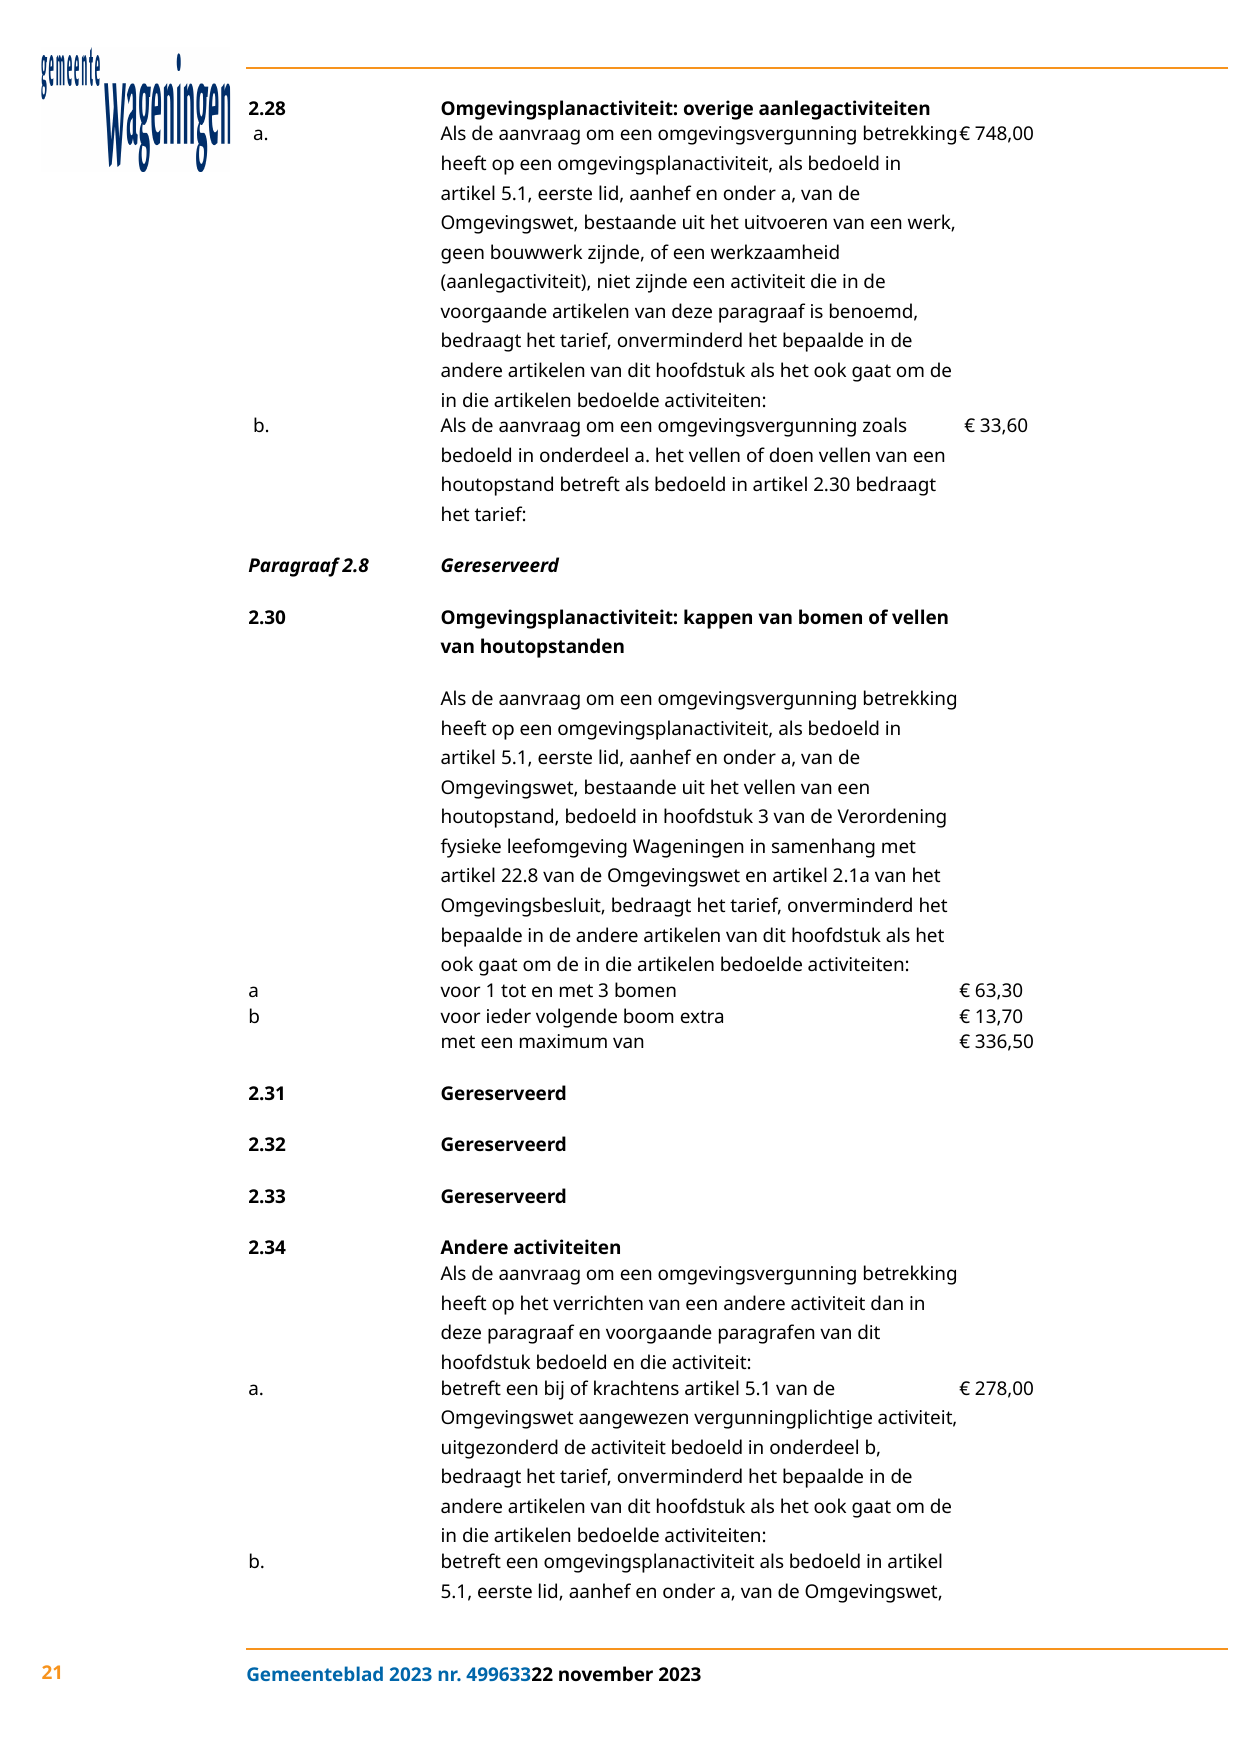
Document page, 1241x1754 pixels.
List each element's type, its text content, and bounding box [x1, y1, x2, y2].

table_cell [959, 1548, 1152, 1604]
table_cell € 13,70 [959, 1003, 1152, 1029]
table_cell Als de aanvraag om een omgevingsvergunning betrekking heeft op het verrichten van een andere activiteit dan in deze paragraaf en voorgaande paragrafen van dit hoofdstuk bedoeld en die activiteit: [440, 1260, 959, 1375]
table_cell met een maximum van [440, 1029, 959, 1054]
table_cell [959, 1183, 1152, 1209]
table_cell [248, 660, 440, 685]
table_cell 2.33 [248, 1183, 440, 1209]
table_cell Omgevingsplanactiviteit: overige aanlegactiviteiten [440, 95, 959, 121]
table_cell € 748,00 [959, 121, 1152, 412]
table_cell betreft een omgevingsplanactiviteit als bedoeld in artikel 5.1, eerste lid, aanhef en onder a, van de Omgevingswet, [440, 1548, 959, 1604]
table_cell [248, 685, 440, 977]
table_cell [959, 95, 1152, 121]
table_cell [959, 1054, 1152, 1080]
table_cell [440, 1157, 959, 1183]
table_cell [959, 1080, 1152, 1106]
table_cell Als de aanvraag om een omgevingsvergunning betrekking heeft op een omgevingsplanactiviteit, als bedoeld in artikel 5.1, eerste lid, aanhef en onder a, van de Omgevingswet, bestaande uit het vellen van een houtopstand, bedoeld in hoofdstuk 3 van de Verordening fysieke leefomgeving Wageningen in samenhang met artikel 22.8 van de Omgevingswet en artikel 2.1a van het Omgevingsbesluit, bedraagt het tarief, onverminderd het bepaalde in de andere artikelen van dit hoofdstuk als het ook gaat om de in die artikelen bedoelde activiteiten: [440, 685, 959, 977]
table_cell [959, 1157, 1152, 1183]
table_cell [248, 1106, 440, 1132]
picture [41, 47, 231, 172]
table_cell Gereserveerd [440, 1080, 959, 1106]
table_cell [248, 579, 440, 604]
table_cell 2.30 [248, 604, 440, 659]
table_cell b. [248, 1548, 440, 1604]
table_cell € 63,30 [959, 977, 1152, 1003]
table_cell [959, 1260, 1152, 1375]
table_cell [248, 1157, 440, 1183]
table_cell [959, 553, 1152, 578]
table_cell [440, 1054, 959, 1080]
table_cell [959, 1209, 1152, 1234]
table_cell voor ieder volgende boom extra [440, 1003, 959, 1029]
table_cell [248, 1054, 440, 1080]
table_cell b. [248, 413, 440, 527]
table_cell b [248, 1003, 440, 1029]
table_cell [959, 604, 1152, 659]
table_cell a. [248, 1375, 440, 1548]
table_cell Paragraaf 2.8 [248, 553, 440, 578]
table_cell [440, 660, 959, 685]
table_cell 2.28 [248, 95, 440, 121]
table_cell [959, 1106, 1152, 1132]
table_cell Gereserveerd [440, 1132, 959, 1157]
table_cell [959, 1235, 1152, 1260]
table_cell Omgevingsplanactiviteit: kappen van bomen of vellen van houtopstanden [440, 604, 959, 659]
table_cell [440, 1106, 959, 1132]
table_cell € 33,60 [959, 413, 1152, 527]
table_cell [959, 1132, 1152, 1157]
table_cell € 336,50 [959, 1029, 1152, 1054]
table_cell Als de aanvraag om een omgevingsvergunning betrekking heeft op een omgevingsplanactiviteit, als bedoeld in artikel 5.1, eerste lid, aanhef en onder a, van de Omgevingswet, bestaande uit het uitvoeren van een werk, geen bouwwerk zijnde, of een werkzaamheid (aanlegactiviteit), niet zijnde een activiteit die in de voorgaande artikelen van deze paragraaf is benoemd, bedraagt het tarief, onverminderd het bepaalde in de andere artikelen van dit hoofdstuk als het ook gaat om de in die artikelen bedoelde activiteiten: [440, 121, 959, 412]
table_cell [959, 685, 1152, 977]
table_cell betreft een bij of krachtens artikel 5.1 van de Omgevingswet aangewezen vergunningplichtige activiteit, uitgezonderd de activiteit bedoeld in onderdeel b, bedraagt het tarief, onverminderd het bepaalde in de andere artikelen van dit hoofdstuk als het ook gaat om de in die artikelen bedoelde activiteiten: [440, 1375, 959, 1548]
table_cell € 278,00 [959, 1375, 1152, 1548]
table_cell a. [248, 121, 440, 412]
table_cell 2.34 [248, 1235, 440, 1260]
table_cell [959, 579, 1152, 604]
table_cell [440, 1209, 959, 1234]
table_cell Gereserveerd [440, 1183, 959, 1209]
table_cell [959, 660, 1152, 685]
table_cell voor 1 tot en met 3 bomen [440, 977, 959, 1003]
table_cell [248, 527, 440, 553]
table_cell [248, 1260, 440, 1375]
table_cell 2.31 [248, 1080, 440, 1106]
table_cell Andere activiteiten [440, 1235, 959, 1260]
table_cell [248, 1029, 440, 1054]
table_cell 2.32 [248, 1132, 440, 1157]
table_cell [248, 1209, 440, 1234]
table_cell [440, 579, 959, 604]
table_cell Gereserveerd [440, 553, 959, 578]
table_cell Als de aanvraag om een omgevingsvergunning zoals bedoeld in onderdeel a. het vellen of doen vellen van een houtopstand betreft als bedoeld in artikel 2.30 bedraagt het tarief: [440, 413, 959, 527]
table_cell a [248, 977, 440, 1003]
table_cell [440, 527, 959, 553]
table_cell [959, 527, 1152, 553]
